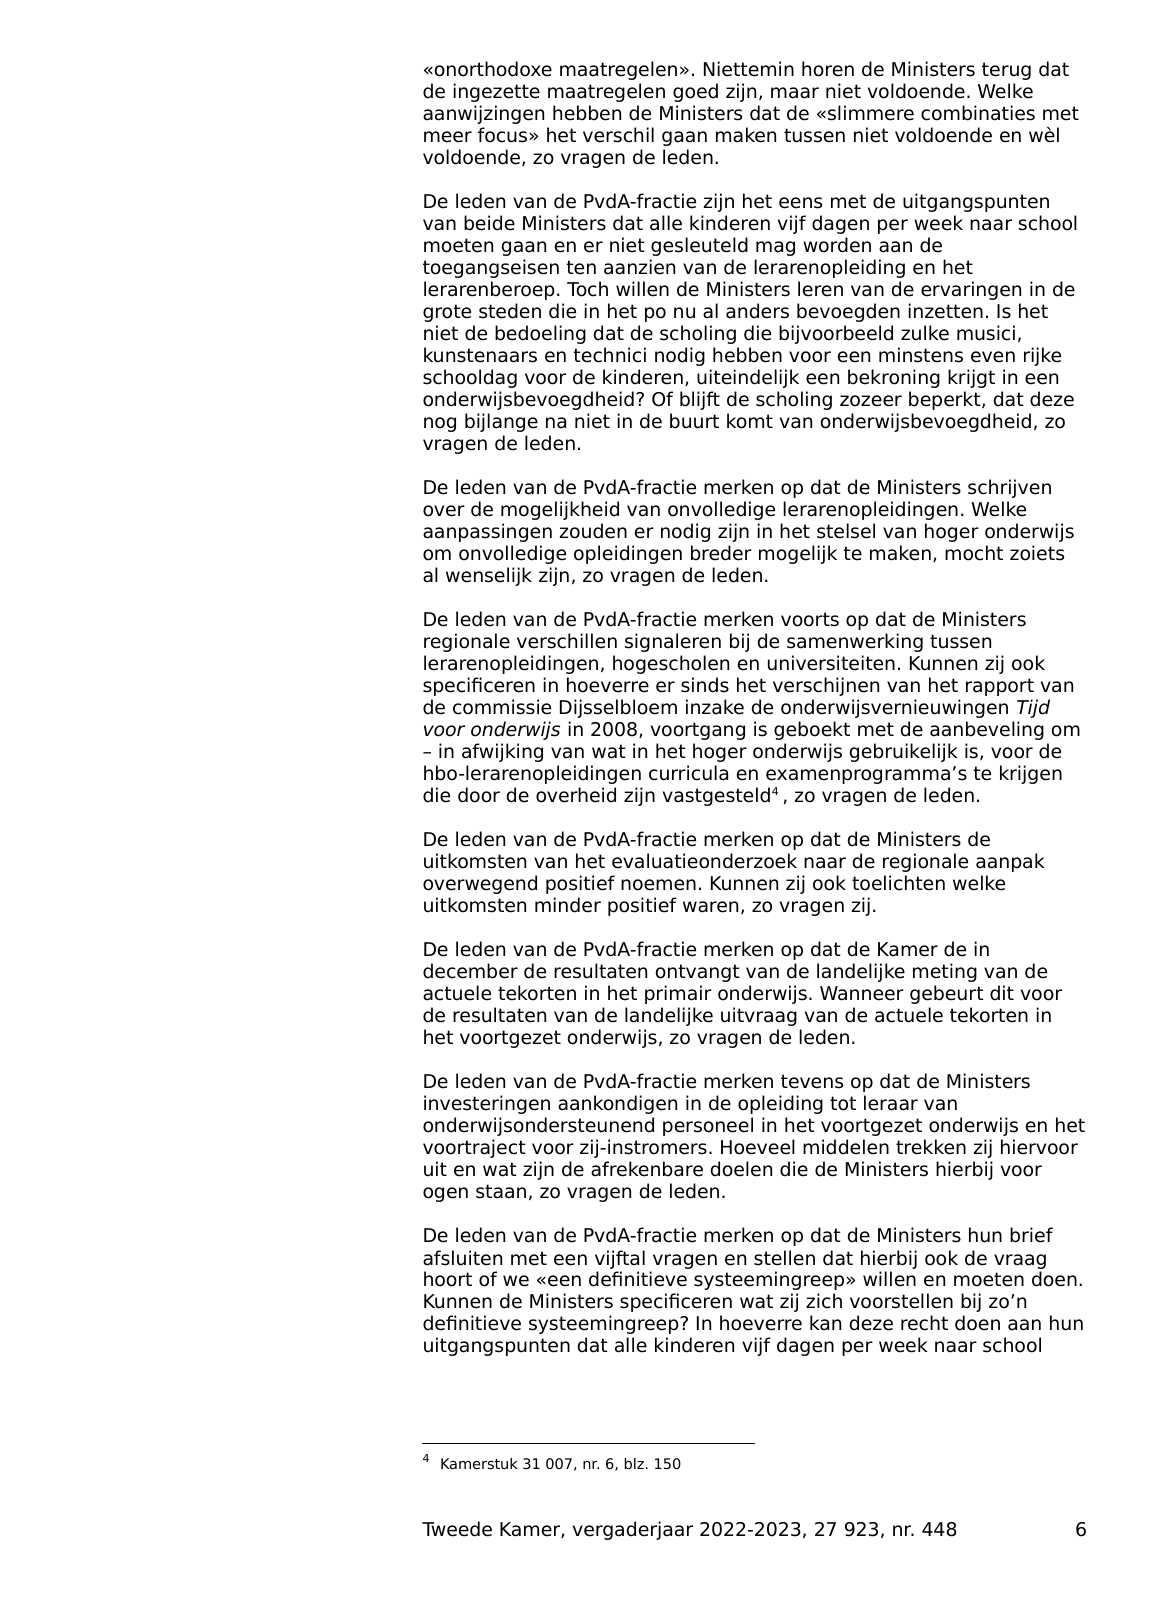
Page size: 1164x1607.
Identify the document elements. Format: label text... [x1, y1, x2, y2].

text De leden van de PvdA-fractie merken op dat de Kamer de in december de resultaten ontvangt van de landelijke meting van de actuele tekorten in het primair onderwijs. Wanneer gebeurt dit voor de resultaten van de landelijke uitvraag van de actuele tekorten in het voortgezet onderwijs, zo vragen de leden. [422, 939, 1087, 1049]
text Kamerstuk 31 007, nr. 6, blz. 150 [422, 1452, 1087, 1474]
text De leden van de PvdA-fractie merken op dat de Ministers de uitkomsten van het evaluatieonderzoek naar de regionale aanpak overwegend positief noemen. Kunnen zij ook toelichten welke uitkomsten minder positief waren, zo vragen zij. [422, 829, 1087, 917]
text De leden van de PvdA-fractie merken tevens op dat de Ministers investeringen aankondigen in de opleiding tot leraar van onderwijsondersteunend personeel in het voortgezet onderwijs en het voortraject voor zij-instromers. Hoeveel middelen trekken zij hiervoor uit en wat zijn de afrekenbare doelen die de Ministers hierbij voor ogen staan, zo vragen de leden. [422, 1071, 1087, 1203]
text De leden van de PvdA-fractie zijn het eens met de uitgangspunten van beide Ministers dat alle kinderen vijf dagen per week naar school moeten gaan en er niet gesleuteld mag worden aan de toegangseisen ten aanzien van de lerarenopleiding en het lerarenberoep. Toch willen de Ministers leren van de ervaringen in de grote steden die in het po nu al anders bevoegden inzetten. Is het niet de bedoeling dat de scholing die bijvoorbeeld zulke musici, kunstenaars en technici nodig hebben voor een minstens even rijke schooldag voor de kinderen, uiteindelijk een bekroning krijgt in een onderwijsbevoegdheid? Of blijft de scholing zozeer beperkt, dat deze nog bijlange na niet in de buurt komt van onderwijsbevoegdheid, zo vragen de leden. [422, 191, 1087, 455]
text De leden van de PvdA-fractie merken op dat de Ministers hun brief afsluiten met een vijftal vragen en stellen dat hierbij ook de vraag hoort of we «een definitieve systeemingreep» willen en moeten doen. Kunnen de Ministers specificeren wat zij zich voorstellen bij zo’n definitieve systeemingreep? In hoeverre kan deze recht doen aan hun uitgangspunten dat alle kinderen vijf dagen per week naar school [422, 1225, 1087, 1357]
text De leden van de PvdA-fractie merken op dat de Ministers schrijven over de mogelijkheid van onvolledige lerarenopleidingen. Welke aanpassingen zouden er nodig zijn in het stelsel van hoger onderwijs om onvolledige opleidingen breder mogelijk te maken, mocht zoiets al wenselijk zijn, zo vragen de leden. [422, 477, 1087, 587]
text De leden van de PvdA-fractie merken voorts op dat de Ministers regionale verschillen signaleren bij de samenwerking tussen lerarenopleidingen, hogescholen en universiteiten. Kunnen zij ook specificeren in hoeverre er sinds het verschijnen van het rapport van de commissie Dijsselbloem inzake de onderwijsvernieuwingen Tijd voor onderwijs in 2008, voortgang is geboekt met de aanbeveling om – in afwijking van wat in het hoger onderwijs gebruikelijk is, voor de hbo-lerarenopleidingen curricula en examenprogramma’s te krijgen die door de overheid zijn vastgesteld, zo vragen de leden. [422, 609, 1087, 807]
text «onorthodoxe maatregelen». Niettemin horen de Ministers terug dat de ingezette maatregelen goed zijn, maar niet voldoende. Welke aanwijzingen hebben de Ministers dat de «slimmere combinaties met meer focus» het verschil gaan maken tussen niet voldoende en wèl voldoende, zo vragen de leden. [422, 59, 1087, 169]
